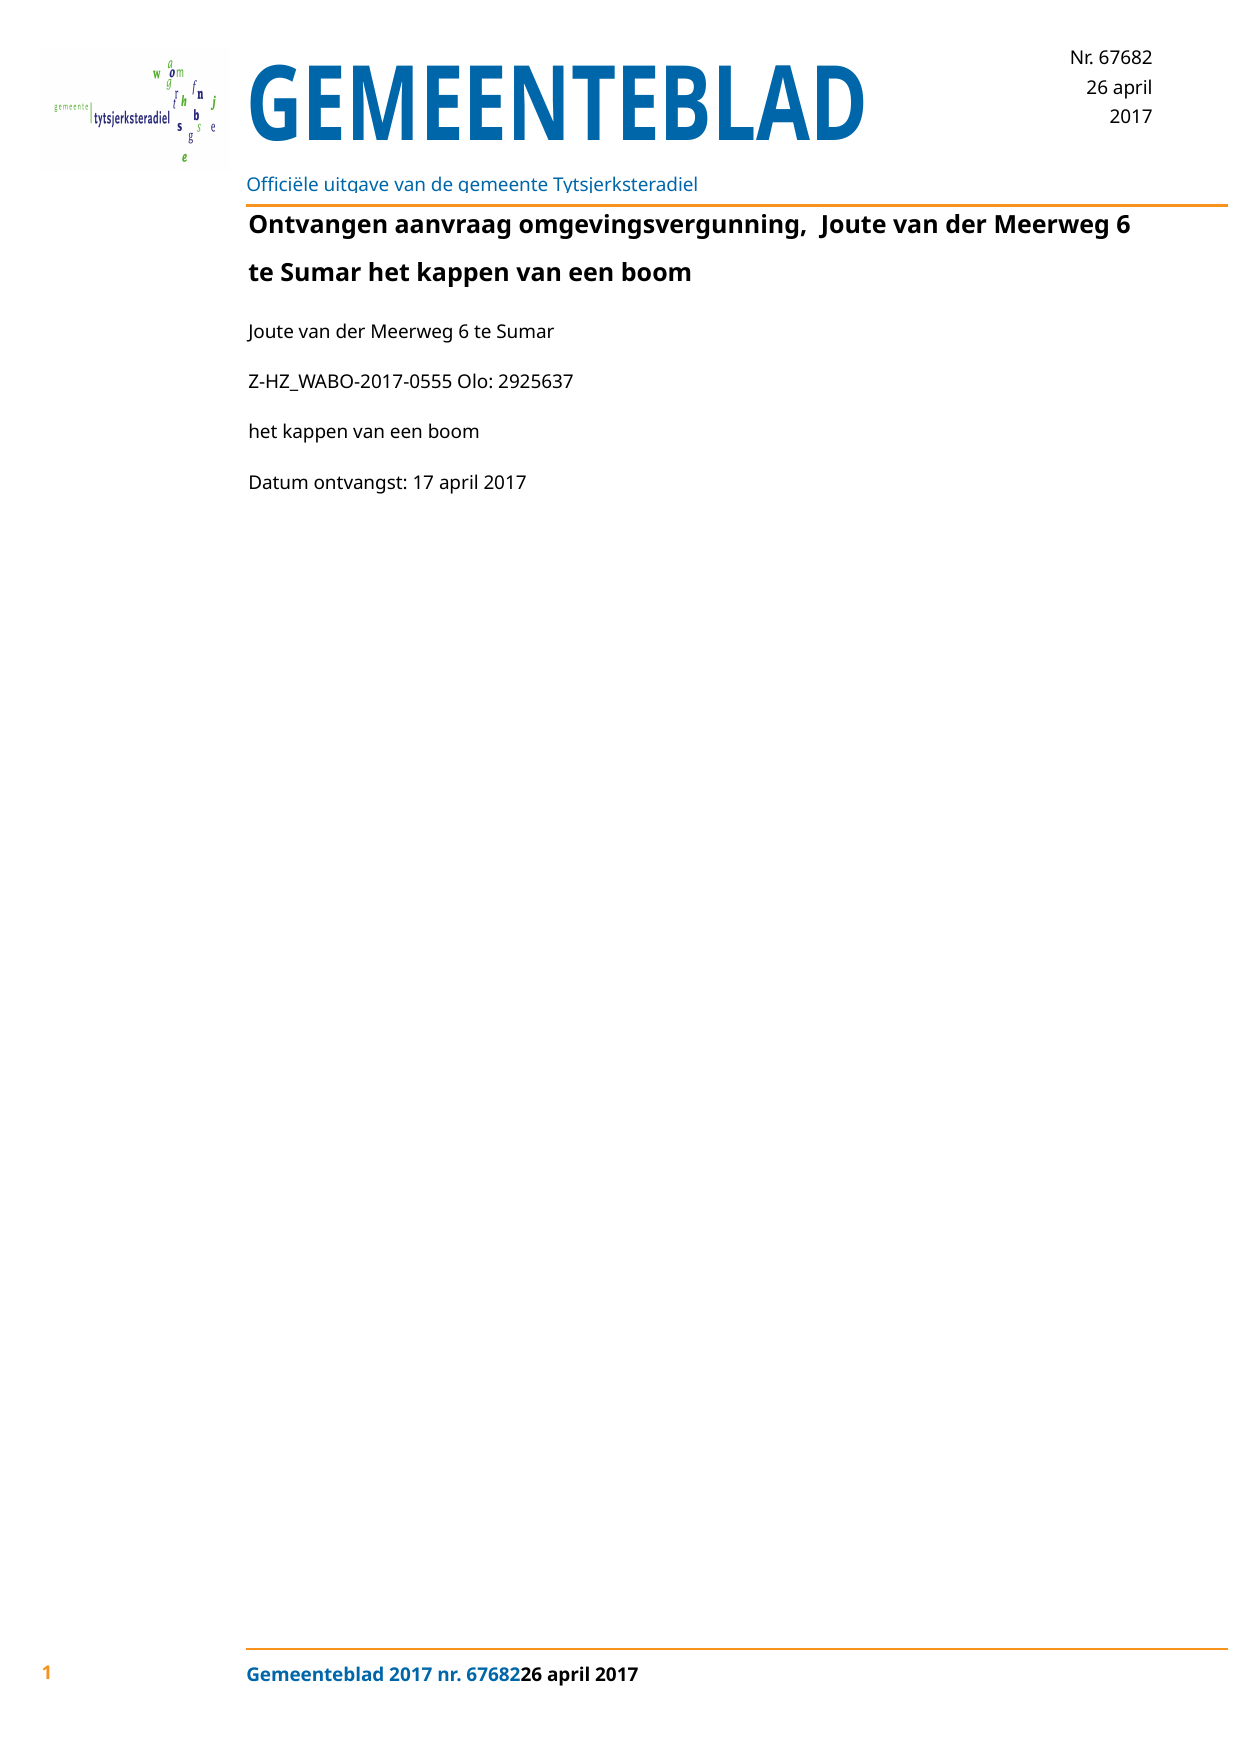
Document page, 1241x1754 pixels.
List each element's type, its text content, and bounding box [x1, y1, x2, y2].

text het kappen van een boom [248, 419, 1152, 444]
text Joute van der Meerweg 6 te Sumar [248, 318, 1152, 344]
picture [41, 47, 231, 172]
text Z-HZ_WABO-2017-0555 Olo: 2925637 [248, 368, 1152, 394]
text Datum ontvangst: 17 april 2017 [248, 469, 1152, 495]
text Ontvangen aanvraag omgevingsvergunning, Joute van der Meerweg 6 te Sumar het kappen van een boom [248, 207, 1152, 288]
